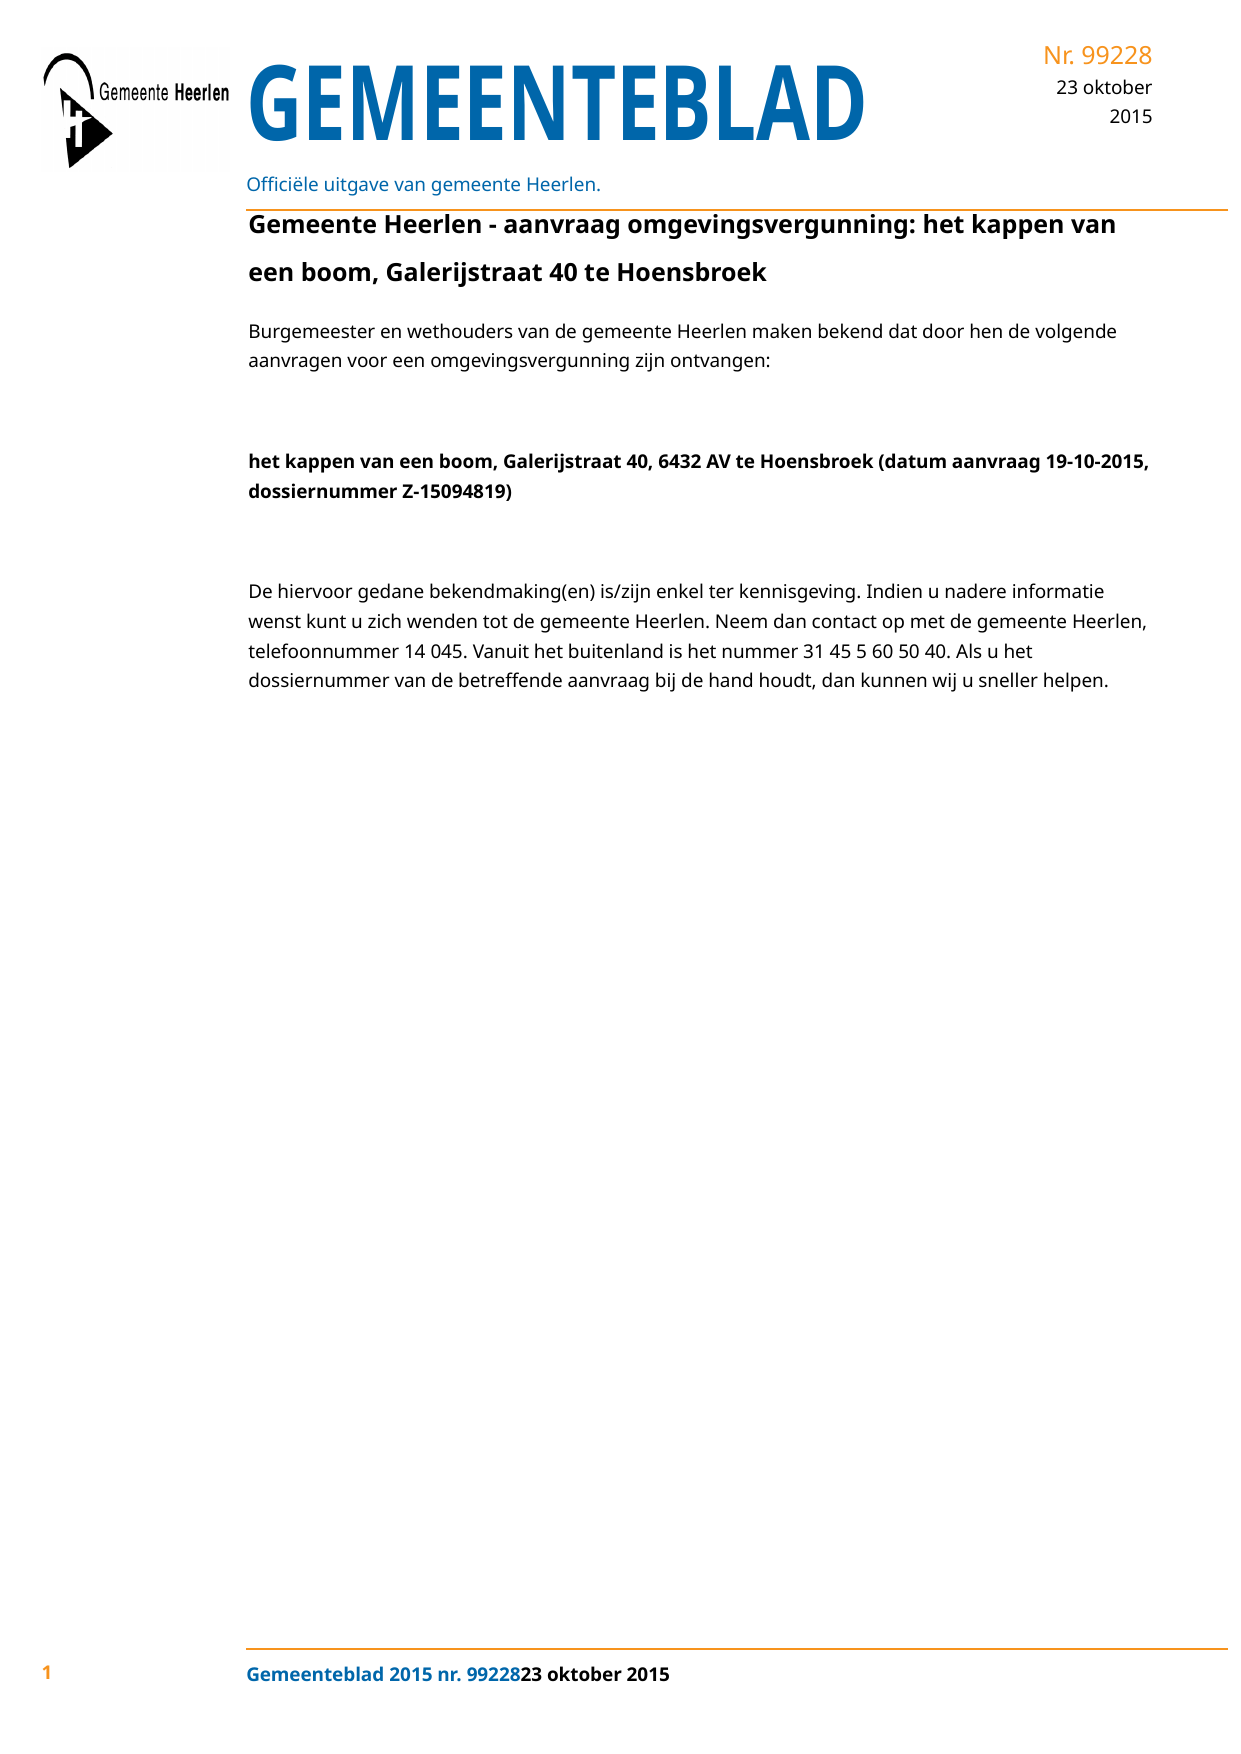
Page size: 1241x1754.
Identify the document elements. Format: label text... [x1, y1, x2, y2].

text Gemeente Heerlen - aanvraag omgevingsvergunning: het kappen van een boom, Galerijstraat 40 te Hoensbroek [248, 211, 1152, 288]
text De hiervoor gedane bekendmaking(en) is/zijn enkel ter kennisgeving. Indien u nadere informatie wenst kunt u zich wenden tot de gemeente Heerlen. Neem dan contact op met de gemeente Heerlen, telefoonnummer 14 045. Vanuit het buitenland is het nummer 31 45 5 60 50 40. Als u het dossiernummer van de betreffende aanvraag bij de hand houdt, dan kunnen wij u sneller helpen. [248, 579, 1152, 693]
text het kappen van een boom, Galerijstraat 40, 6432 AV te Hoensbroek (datum aanvraag 19-10-2015, dossiernummer Z-15094819) [248, 448, 1152, 504]
picture [41, 47, 231, 172]
text Burgemeester en wethouders van de gemeente Heerlen maken bekend dat door hen de volgende aanvragen voor een omgevingsvergunning zijn ontvangen: [248, 318, 1152, 373]
